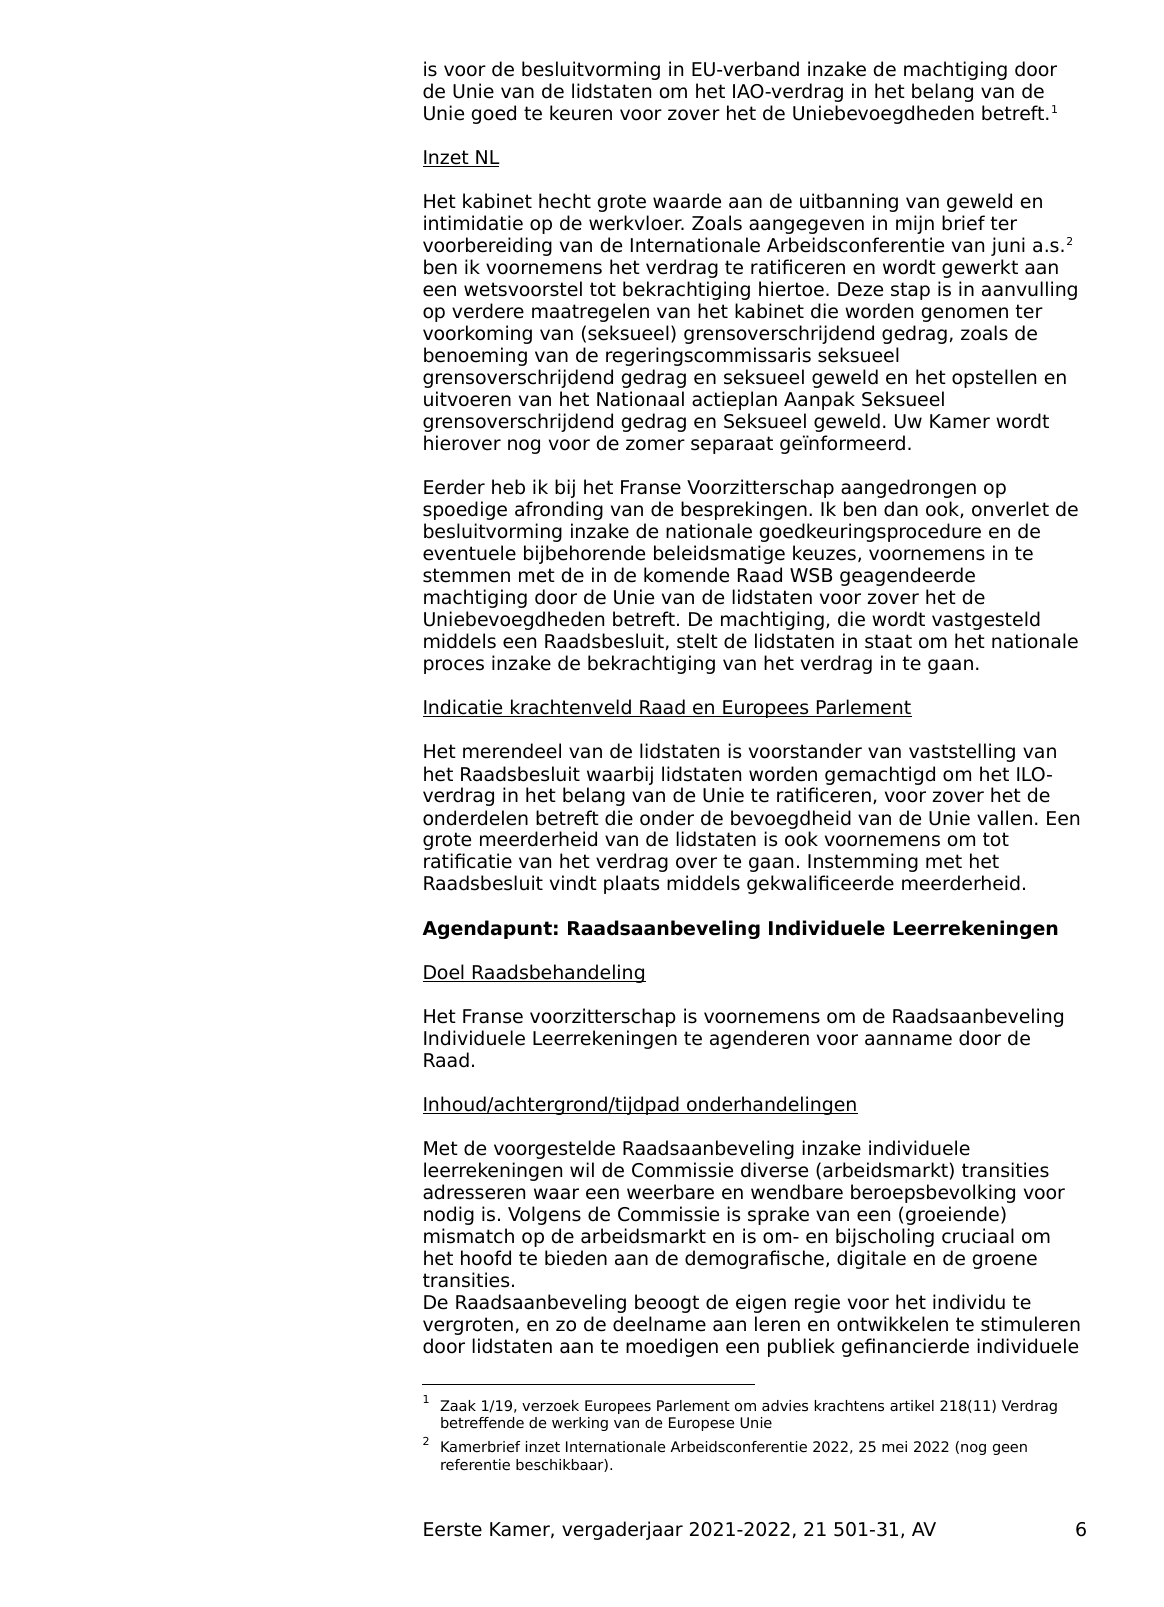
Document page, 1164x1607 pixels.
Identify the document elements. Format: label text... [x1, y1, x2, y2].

subtitle Inhoud/achtergrond/tijdpad onderhandelingen [422, 1094, 1087, 1116]
subtitle Agendapunt: Raadsaanbeveling Individuele Leerrekeningen [422, 917, 1087, 939]
text Kamerbrief inzet Internationale Arbeidsconferentie 2022, 25 mei 2022 (nog geen referentie beschikbaar). [422, 1435, 1087, 1474]
subtitle Indicatie krachtenveld Raad en Europees Parlement [422, 697, 1087, 719]
subtitle Inzet NL [422, 147, 1087, 169]
text Eerder heb ik bij het Franse Voorzitterschap aangedrongen op spoedige afronding van de besprekingen. Ik ben dan ook, onverlet de besluitvorming inzake de nationale goedkeuringsprocedure en de eventuele bijbehorende beleidsmatige keuzes, voornemens in te stemmen met de in de komende Raad WSB geagendeerde machtiging door de Unie van de lidstaten voor zover het de Uniebevoegdheden betreft. De machtiging, die wordt vastgesteld middels een Raadsbesluit, stelt de lidstaten in staat om het nationale proces inzake de bekrachtiging van het verdrag in te gaan. [422, 477, 1087, 675]
text Met de voorgestelde Raadsaanbeveling inzake individuele leerrekeningen wil de Commissie diverse (arbeidsmarkt) transities adresseren waar een weerbare en wendbare beroepsbevolking voor nodig is. Volgens de Commissie is sprake van een (groeiende) mismatch op de arbeidsmarkt en is om- en bijscholing cruciaal om het hoofd te bieden aan de demografische, digitale en de groene transities. [422, 1138, 1087, 1292]
text is voor de besluitvorming in EU-verband inzake de machtiging door de Unie van de lidstaten om het IAO-verdrag in het belang van de Unie goed te keuren voor zover het de Uniebevoegdheden betreft. [422, 59, 1087, 125]
text Het kabinet hecht grote waarde aan de uitbanning van geweld en intimidatie op de werkvloer. Zoals aangegeven in mijn brief ter voorbereiding van de Internationale Arbeidsconferentie van juni a.s. ben ik voornemens het verdrag te ratificeren en wordt gewerkt aan een wetsvoorstel tot bekrachtiging hiertoe. Deze stap is in aanvulling op verdere maatregelen van het kabinet die worden genomen ter voorkoming van (seksueel) grensoverschrijdend gedrag, zoals de benoeming van de regeringscommissaris seksueel grensoverschrijdend gedrag en seksueel geweld en het opstellen en uitvoeren van het Nationaal actieplan Aanpak Seksueel grensoverschrijdend gedrag en Seksueel geweld. Uw Kamer wordt hierover nog voor de zomer separaat geïnformeerd. [422, 191, 1087, 455]
subtitle Doel Raadsbehandeling [422, 962, 1087, 984]
text Zaak 1/19, verzoek Europees Parlement om advies krachtens artikel 218(11) Verdrag betreffende de werking van de Europese Unie [422, 1393, 1087, 1432]
text Het merendeel van de lidstaten is voorstander van vaststelling van het Raadsbesluit waarbij lidstaten worden gemachtigd om het ILO-verdrag in het belang van de Unie te ratificeren, voor zover het de onderdelen betreft die onder de bevoegdheid van de Unie vallen. Een grote meerderheid van de lidstaten is ook voornemens om tot ratificatie van het verdrag over te gaan. Instemming met het Raadsbesluit vindt plaats middels gekwalificeerde meerderheid. [422, 741, 1087, 895]
text Het Franse voorzitterschap is voornemens om de Raadsaanbeveling Individuele Leerrekeningen te agenderen voor aanname door de Raad. [422, 1006, 1087, 1072]
text De Raadsaanbeveling beoogt de eigen regie voor het individu te vergroten, en zo de deelname aan leren en ontwikkelen te stimuleren door lidstaten aan te moedigen een publiek gefinancierde individuele [422, 1292, 1087, 1358]
